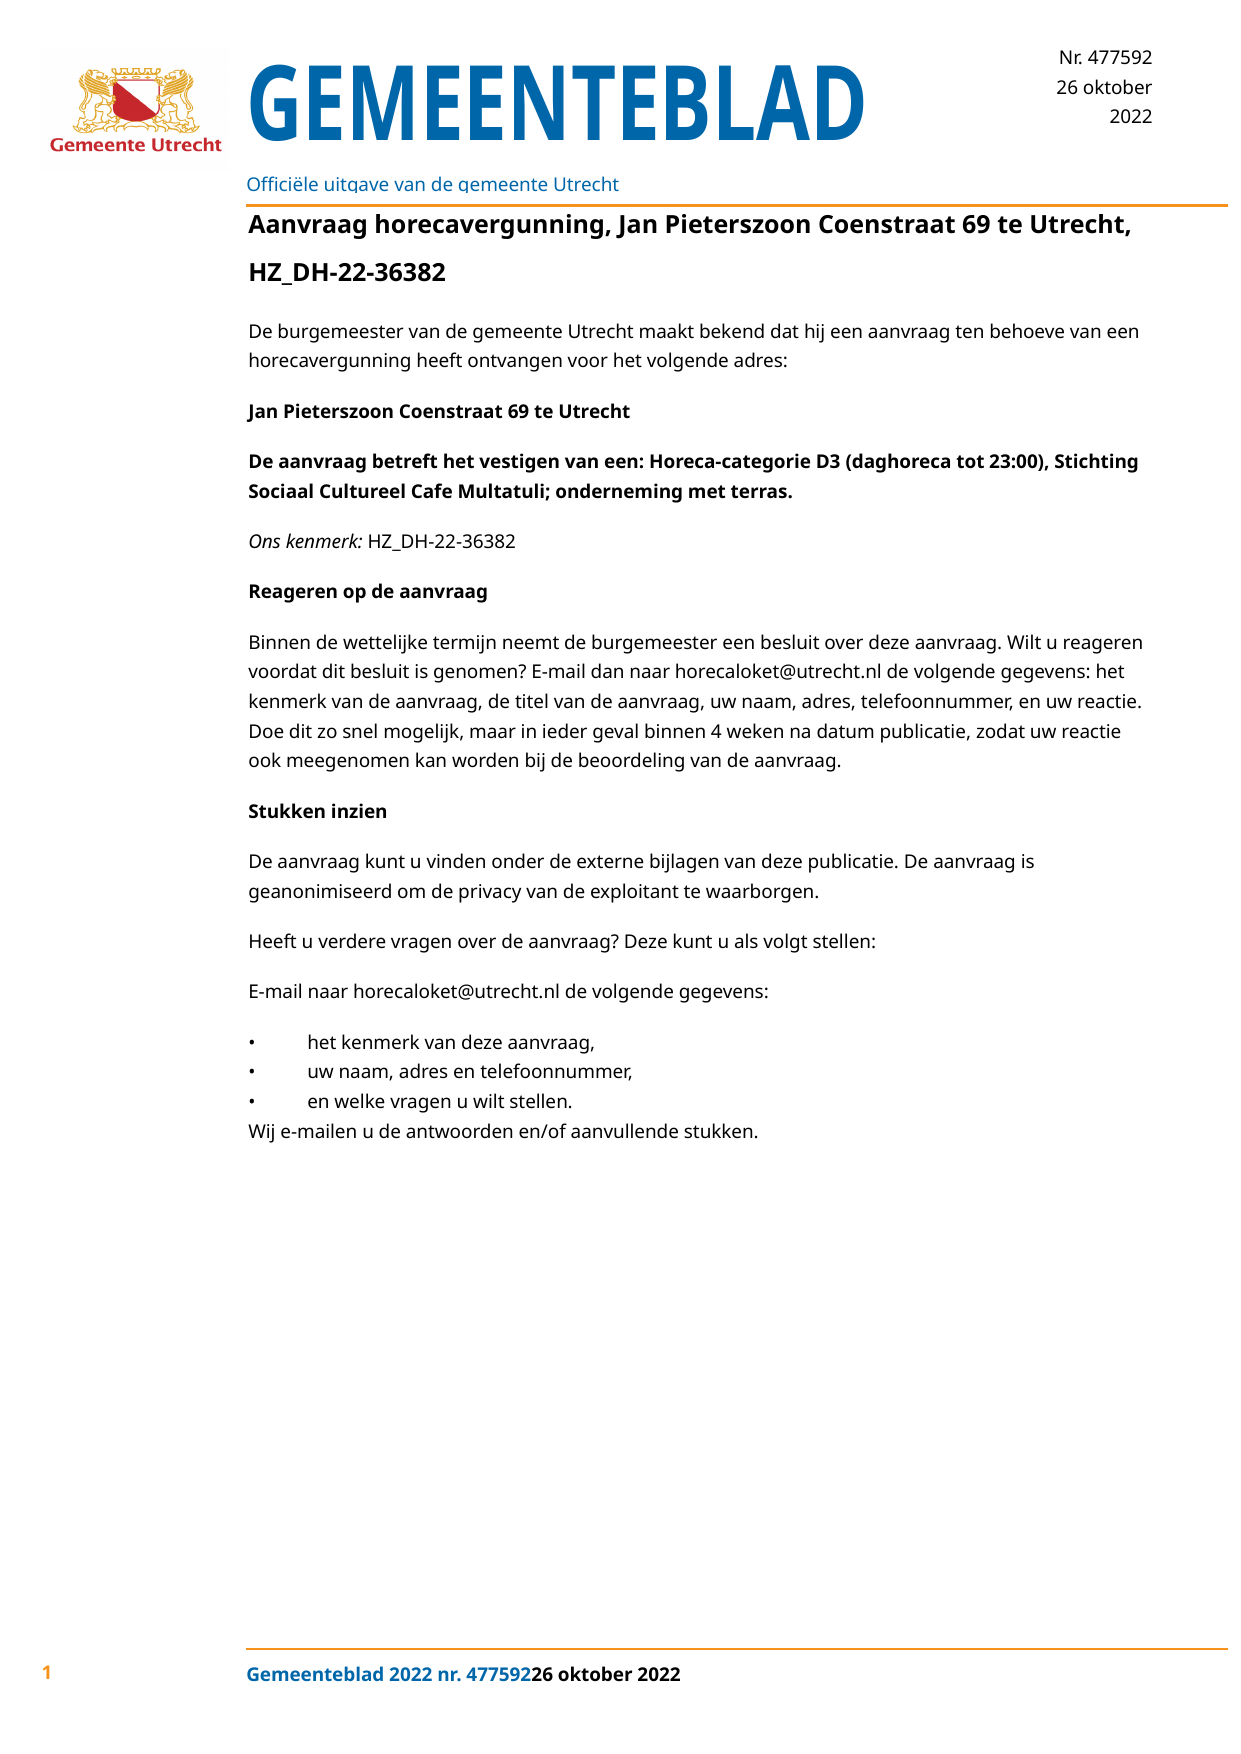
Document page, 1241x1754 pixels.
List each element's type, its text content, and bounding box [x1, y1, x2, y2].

text Wij e-mailen u de antwoorden en/of aanvullende stukken. [248, 1118, 1152, 1144]
list en welke vragen u wilt stellen. [248, 1088, 1152, 1114]
text De aanvraag kunt u vinden onder de externe bijlagen van deze publicatie. De aanvraag is geanonimiseerd om de privacy van de exploitant te waarborgen. [248, 848, 1152, 904]
list uw naam, adres en telefoonnummer, [248, 1059, 1152, 1084]
text Stukken inzien [248, 798, 1152, 824]
list het kenmerk van deze aanvraag, [248, 1029, 1152, 1055]
text Heeft u verdere vragen over de aanvraag? Deze kunt u als volgt stellen: [248, 928, 1152, 954]
text Ons kenmerk: HZ_DH-22-36382 [248, 528, 1152, 554]
text E-mail naar horecaloket@utrecht.nl de volgende gegevens: [248, 979, 1152, 1004]
text Aanvraag horecavergunning, Jan Pieterszoon Coenstraat 69 te Utrecht, HZ_DH-22-36382 [248, 207, 1152, 288]
text De aanvraag betreft het vestigen van een: Horeca-categorie D3 (daghoreca tot 23:00), Stichting Sociaal Cultureel Cafe Multatuli; onderneming met terras. [248, 448, 1152, 504]
text Jan Pieterszoon Coenstraat 69 te Utrecht [248, 398, 1152, 424]
picture [41, 47, 231, 172]
text De burgemeester van de gemeente Utrecht maakt bekend dat hij een aanvraag ten behoeve van een horecavergunning heeft ontvangen voor het volgende adres: [248, 318, 1152, 373]
text Reageren op de aanvraag [248, 579, 1152, 604]
text Binnen de wettelijke termijn neemt de burgemeester een besluit over deze aanvraag. Wilt u reageren voordat dit besluit is genomen? E-mail dan naar horecaloket@utrecht.nl de volgende gegevens: het kenmerk van de aanvraag, de titel van de aanvraag, uw naam, adres, telefoonnummer, en uw reactie. Doe dit zo snel mogelijk, maar in ieder geval binnen 4 weken na datum publicatie, zodat uw reactie ook meegenomen kan worden bij de beoordeling van de aanvraag. [248, 629, 1152, 773]
